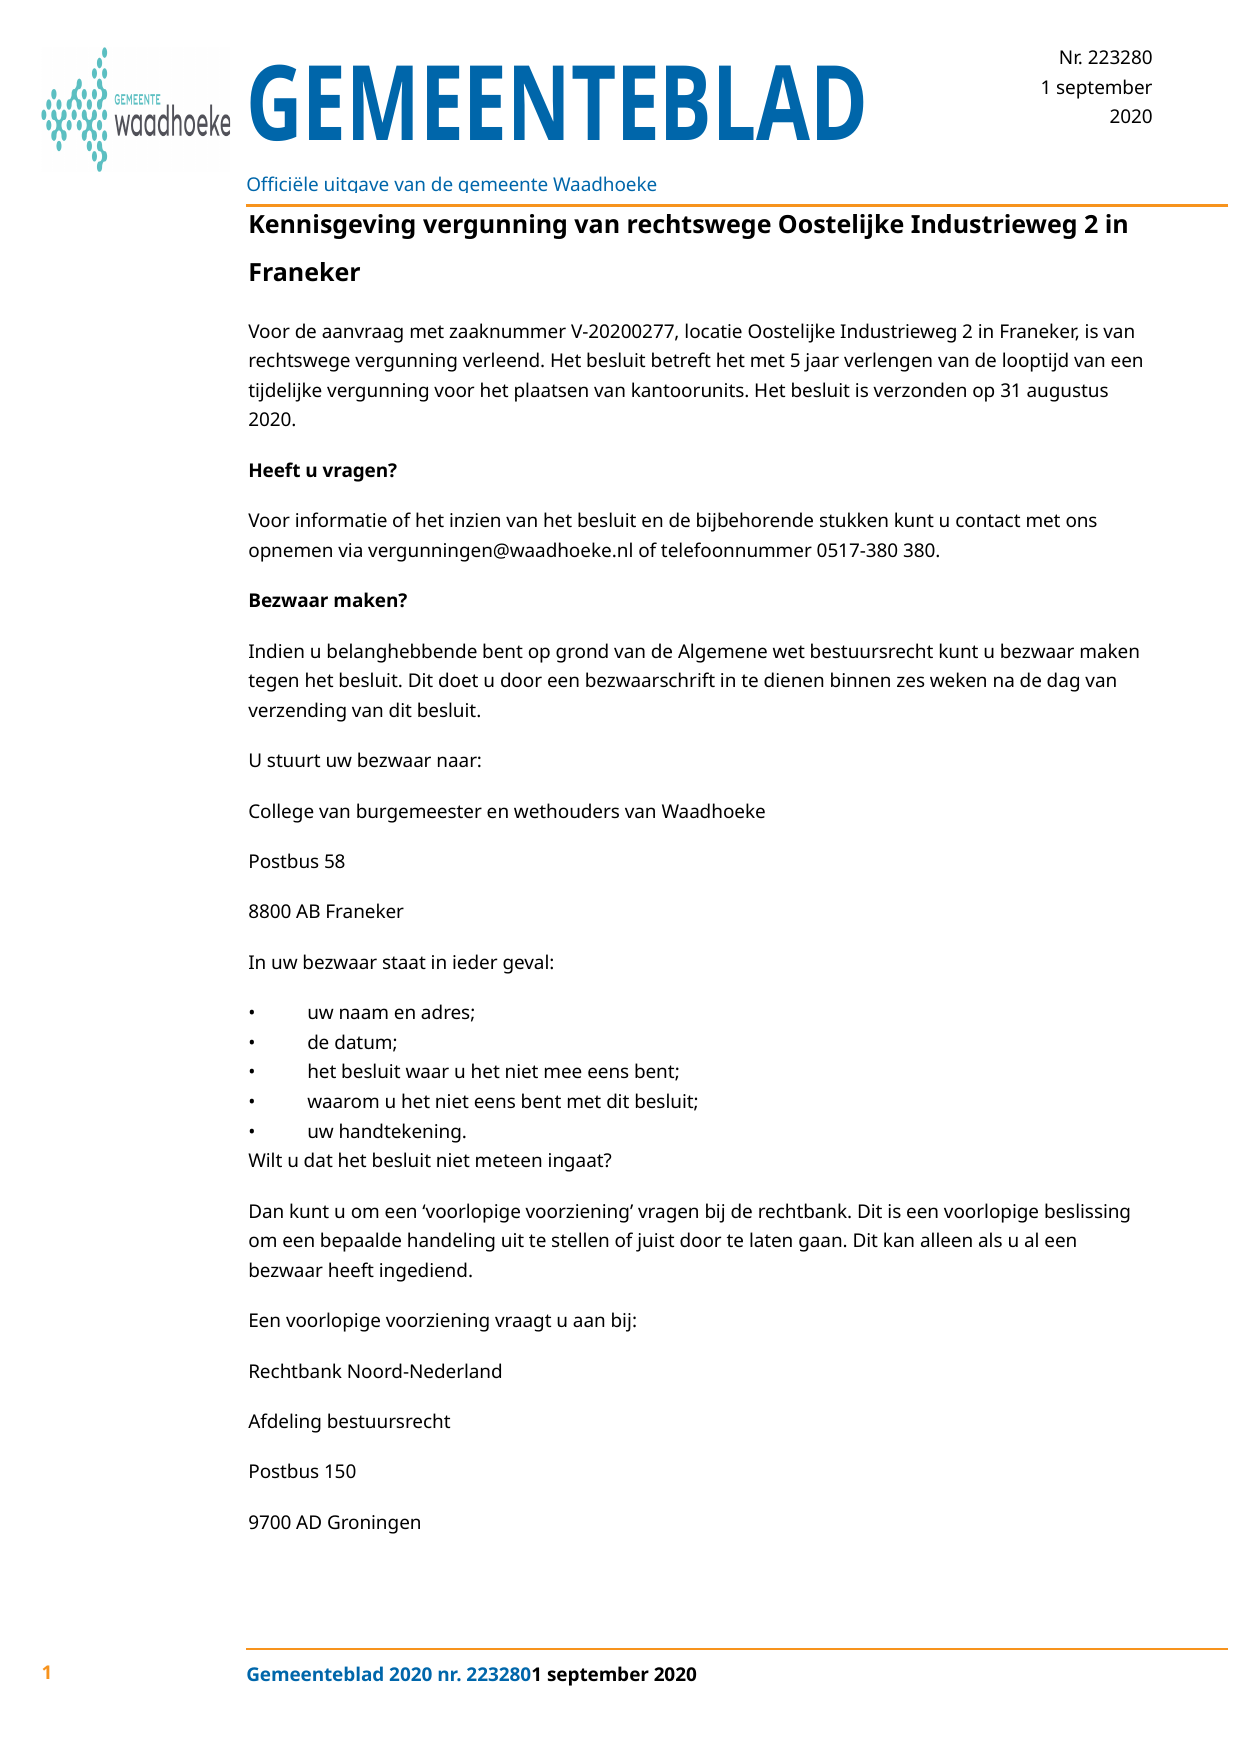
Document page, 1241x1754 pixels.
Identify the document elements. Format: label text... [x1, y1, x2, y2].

text Rechtbank Noord-Nederland [248, 1358, 1152, 1384]
text Indien u belanghebbende bent op grond van de Algemene wet bestuursrecht kunt u bezwaar maken tegen het besluit. Dit doet u door een bezwaarschrift in te dienen binnen zes weken na de dag van verzending van dit besluit. [248, 638, 1152, 723]
text College van burgemeester en wethouders van Waadhoeke [248, 798, 1152, 824]
list waarom u het niet eens bent met dit besluit; [248, 1088, 1152, 1114]
text Postbus 58 [248, 848, 1152, 874]
text U stuurt uw bezwaar naar: [248, 747, 1152, 773]
text Voor de aanvraag met zaaknummer V-20200277, locatie Oostelijke Industrieweg 2 in Franeker, is van rechtswege vergunning verleend. Het besluit betreft het met 5 jaar verlengen van de looptijd van een tijdelijke vergunning voor het plaatsen van kantoorunits. Het besluit is verzonden op 31 augustus 2020. [248, 318, 1152, 432]
text 9700 AD Groningen [248, 1509, 1152, 1535]
list het besluit waar u het niet mee eens bent; [248, 1059, 1152, 1084]
text Dan kunt u om een ‘voorlopige voorziening’ vragen bij de rechtbank. Dit is een voorlopige beslissing om een bepaalde handeling uit te stellen of juist door te laten gaan. Dit kan alleen als u al een bezwaar heeft ingediend. [248, 1198, 1152, 1283]
text Afdeling bestuursrecht [248, 1408, 1152, 1434]
list uw handtekening. [248, 1118, 1152, 1144]
text Postbus 150 [248, 1459, 1152, 1484]
text 8800 AB Franeker [248, 899, 1152, 924]
text In uw bezwaar staat in ieder geval: [248, 949, 1152, 975]
text Kennisgeving vergunning van rechtswege Oostelijke Industrieweg 2 in Franeker [248, 207, 1152, 288]
list uw naam en adres; [248, 999, 1152, 1025]
picture [41, 47, 231, 172]
list de datum; [248, 1029, 1152, 1055]
text Bezwaar maken? [248, 587, 1152, 613]
text Een voorlopige voorziening vraagt u aan bij: [248, 1307, 1152, 1333]
text Voor informatie of het inzien van het besluit en de bijbehorende stukken kunt u contact met ons opnemen via vergunningen@waadhoeke.nl of telefoonnummer 0517-380 380. [248, 507, 1152, 563]
text Wilt u dat het besluit niet meteen ingaat? [248, 1147, 1152, 1173]
text Heeft u vragen? [248, 457, 1152, 483]
